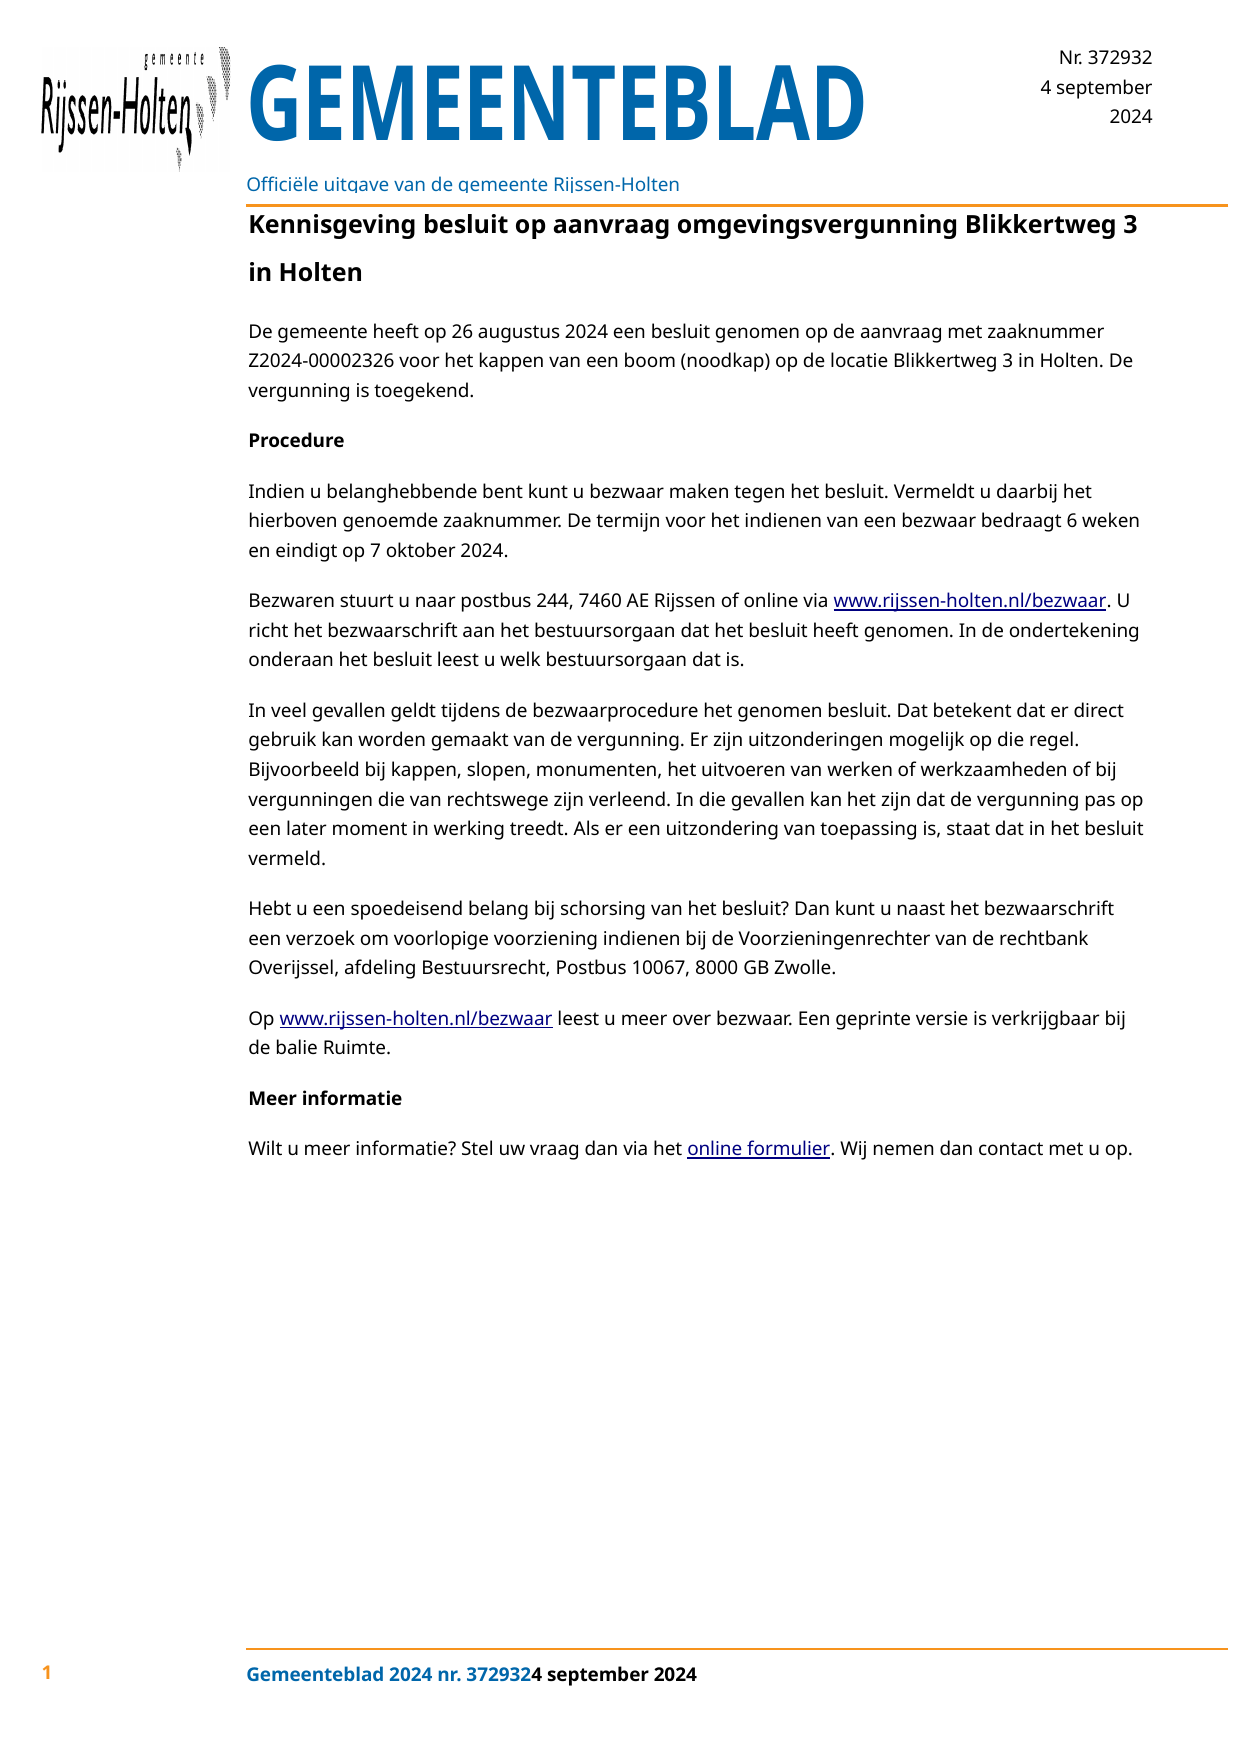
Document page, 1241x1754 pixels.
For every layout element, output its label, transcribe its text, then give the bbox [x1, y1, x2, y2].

text Kennisgeving besluit op aanvraag omgevingsvergunning Blikkertweg 3 in Holten [248, 207, 1152, 288]
picture [41, 47, 231, 172]
text Hebt u een spoedeisend belang bij schorsing van het besluit? Dan kunt u naast het bezwaarschrift een verzoek om voorlopige voorziening indienen bij de Voorzieningenrechter van de rechtbank Overijssel, afdeling Bestuursrecht, Postbus 10067, 8000 GB Zwolle. [248, 895, 1152, 980]
text In veel gevallen geldt tijdens de bezwaarprocedure het genomen besluit. Dat betekent dat er direct gebruik kan worden gemaakt van de vergunning. Er zijn uitzonderingen mogelijk op die regel. Bijvoorbeeld bij kappen, slopen, monumenten, het uitvoeren van werken of werkzaamheden of bij vergunningen die van rechtswege zijn verleend. In die gevallen kan het zijn dat de vergunning pas op een later moment in werking treedt. Als er een uitzondering van toepassing is, staat dat in het besluit vermeld. [248, 697, 1152, 871]
text De gemeente heeft op 26 augustus 2024 een besluit genomen op de aanvraag met zaaknummer Z2024-00002326 voor het kappen van een boom (noodkap) op de locatie Blikkertweg 3 in Holten. De vergunning is toegekend. [248, 318, 1152, 403]
text Op www.rijssen-holten.nl/bezwaar leest u meer over bezwaar. Een geprinte versie is verkrijgbaar bij de balie Ruimte. [248, 1005, 1152, 1060]
text Wilt u meer informatie? Stel uw vraag dan via het online formulier. Wij nemen dan contact met u op. [248, 1135, 1152, 1161]
text Procedure [248, 427, 1152, 453]
text Bezwaren stuurt u naar postbus 244, 7460 AE Rijssen of online via www.rijssen-holten.nl/bezwaar. U richt het bezwaarschrift aan het bestuursorgaan dat het besluit heeft genomen. In de ondertekening onderaan het besluit leest u welk bestuursorgaan dat is. [248, 587, 1152, 672]
text Meer informatie [248, 1085, 1152, 1111]
text Indien u belanghebbende bent kunt u bezwaar maken tegen het besluit. Vermeldt u daarbij het hierboven genoemde zaaknummer. De termijn voor het indienen van een bezwaar bedraagt 6 weken en eindigt op 7 oktober 2024. [248, 478, 1152, 563]
